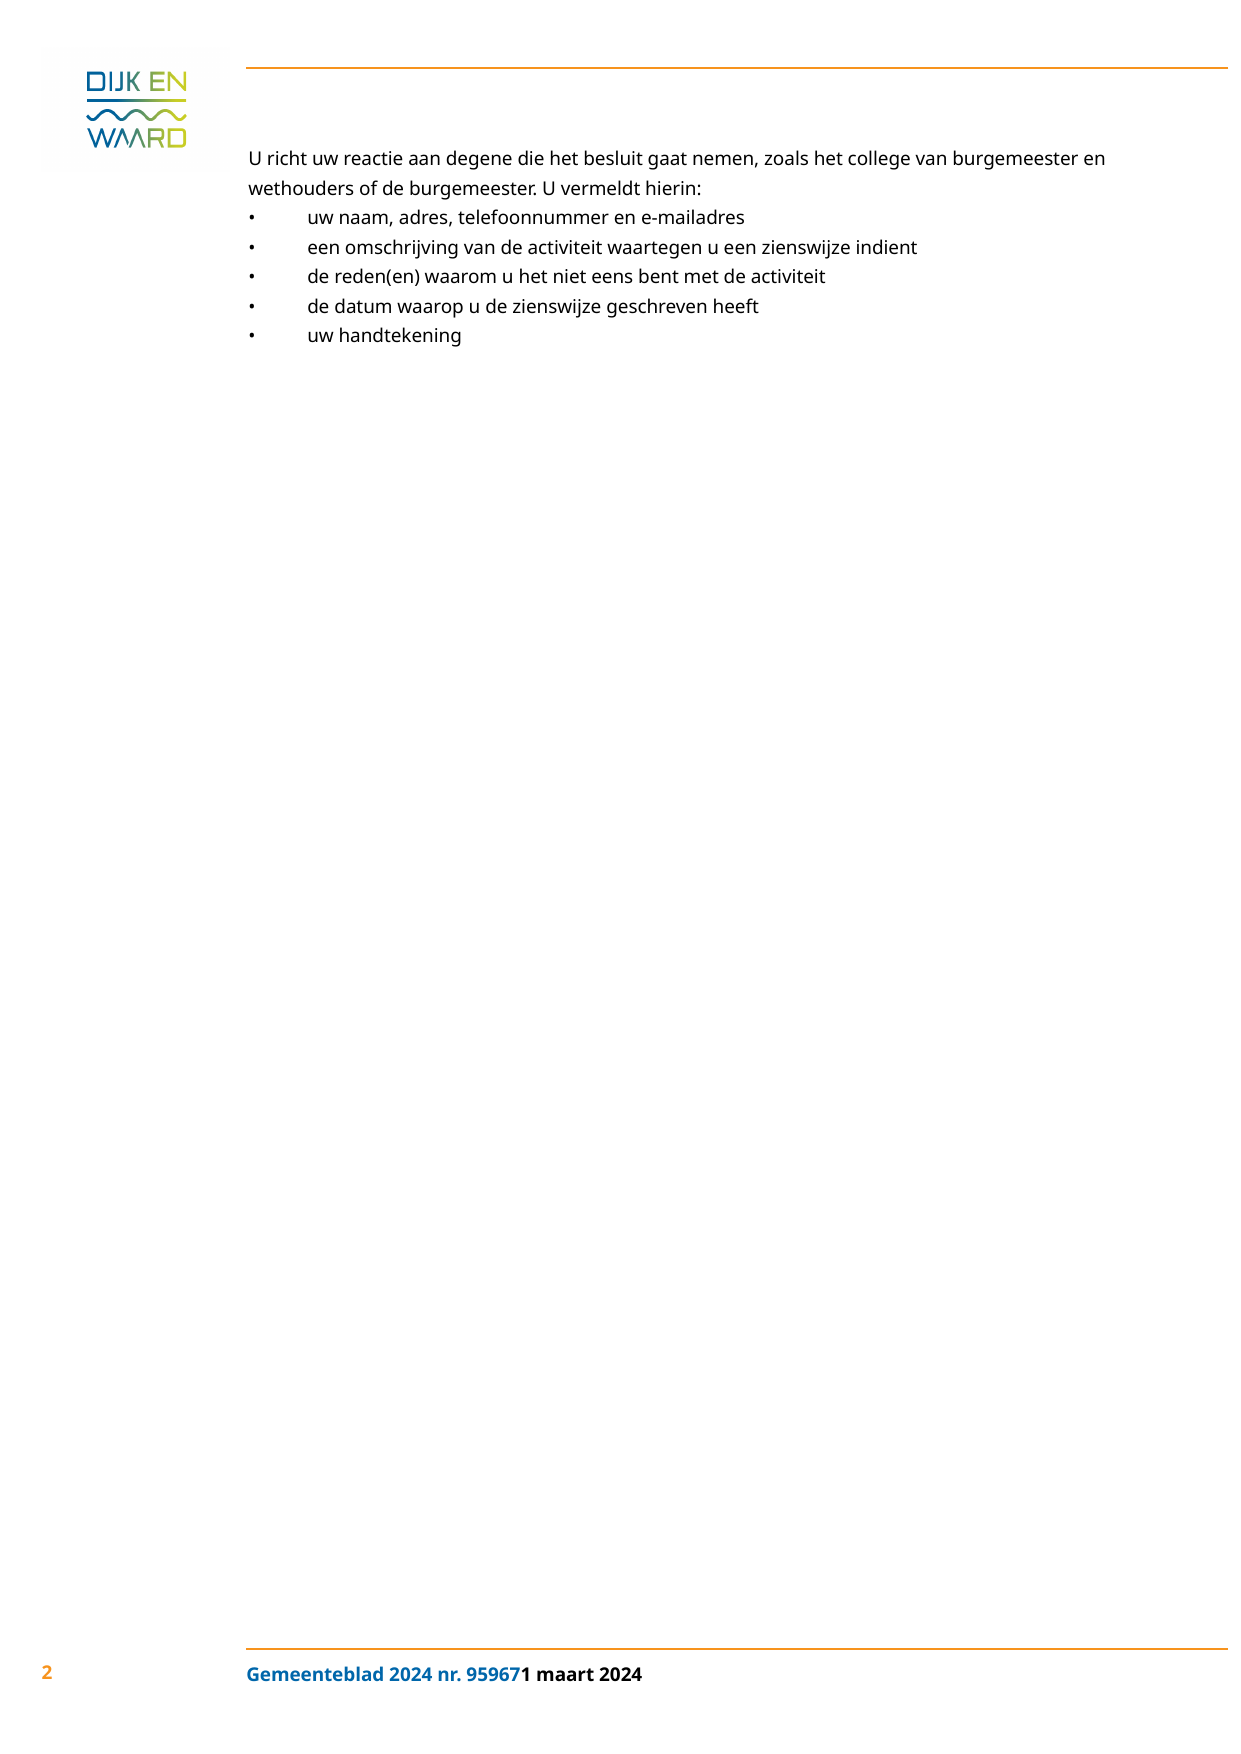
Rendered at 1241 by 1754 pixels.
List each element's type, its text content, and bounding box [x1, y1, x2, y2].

list een omschrijving van de activiteit waartegen u een zienswijze indient [248, 234, 1152, 260]
picture [41, 47, 231, 172]
list de reden(en) waarom u het niet eens bent met de activiteit [248, 263, 1152, 289]
list uw naam, adres, telefoonnummer en e-mailadres [248, 204, 1152, 230]
list uw handtekening [248, 323, 1152, 348]
list de datum waarop u de zienswijze geschreven heeft [248, 293, 1152, 319]
text U richt uw reactie aan degene die het besluit gaat nemen, zoals het college van burgemeester en wethouders of de burgemeester. U vermeldt hierin: [248, 145, 1152, 201]
